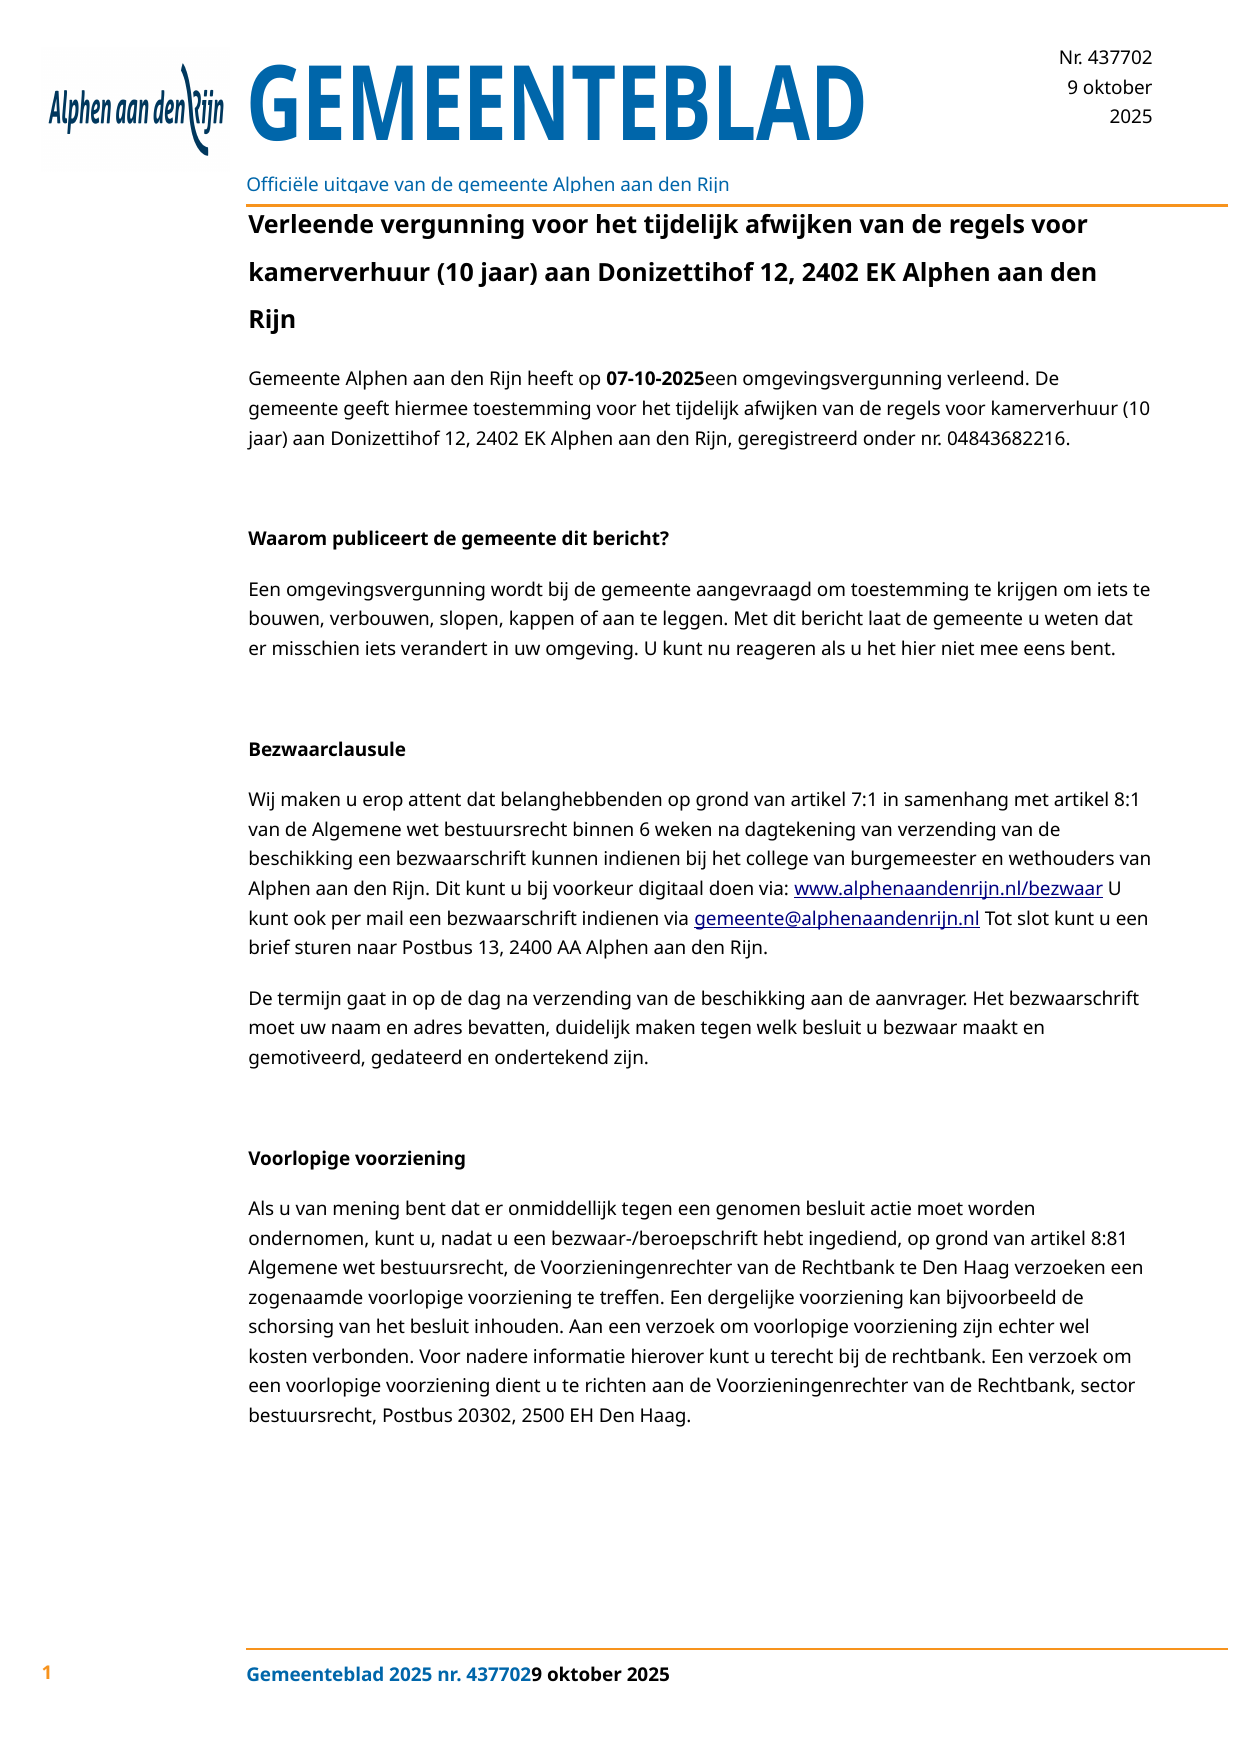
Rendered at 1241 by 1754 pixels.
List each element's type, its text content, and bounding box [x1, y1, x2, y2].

text Als u van mening bent dat er onmiddellijk tegen een genomen besluit actie moet worden ondernomen, kunt u, nadat u een bezwaar-/beroepschrift hebt ingediend, op grond van artikel 8:81 Algemene wet bestuursrecht, de Voorzieningenrechter van de Rechtbank te Den Haag verzoeken een zogenaamde voorlopige voorziening te treffen. Een dergelijke voorziening kan bijvoorbeeld de schorsing van het besluit inhouden. Aan een verzoek om voorlopige voorziening zijn echter wel kosten verbonden. Voor nadere informatie hierover kunt u terecht bij de rechtbank. Een verzoek om een voorlopige voorziening dient u te richten aan de Voorzieningenrechter van de Rechtbank, sector bestuursrecht, Postbus 20302, 2500 EH Den Haag. [248, 1195, 1152, 1428]
text Wij maken u erop attent dat belanghebbenden op grond van artikel 7:1 in samenhang met artikel 8:1 van de Algemene wet bestuursrecht binnen 6 weken na dagtekening van verzending van de beschikking een bezwaarschrift kunnen indienen bij het college van burgemeester en wethouders van Alphen aan den Rijn. Dit kunt u bij voorkeur digitaal doen via: www.alphenaandenrijn.nl/bezwaar U kunt ook per mail een bezwaarschrift indienen via gemeente@alphenaandenrijn.nl Tot slot kunt u een brief sturen naar Postbus 13, 2400 AA Alphen aan den Rijn. [248, 786, 1152, 960]
picture [41, 47, 231, 172]
text De termijn gaat in op de dag na verzending van de beschikking aan de aanvrager. Het bezwaarschrift moet uw naam en adres bevatten, duidelijk maken tegen welk besluit u bezwaar maakt en gemotiveerd, gedateerd en ondertekend zijn. [248, 985, 1152, 1069]
text Bezwaarclausule [248, 736, 1152, 762]
text Een omgevingsvergunning wordt bij de gemeente aangevraagd om toestemming te krijgen om iets te bouwen, verbouwen, slopen, kappen of aan te leggen. Met dit bericht laat de gemeente u weten dat er misschien iets verandert in uw omgeving. U kunt nu reageren als u het hier niet mee eens bent. [248, 576, 1152, 661]
text Verleende vergunning voor het tijdelijk afwijken van de regels voor kamerverhuur (10 jaar) aan Donizettihof 12, 2402 EK Alphen aan den Rijn [248, 207, 1152, 336]
text Voorlopige voorziening [248, 1145, 1152, 1170]
text Gemeente Alphen aan den Rijn heeft op 07-10-2025een omgevingsvergunning verleend. De gemeente geeft hiermee toestemming voor het tijdelijk afwijken van de regels voor kamerverhuur (10 jaar) aan Donizettihof 12, 2402 EK Alphen aan den Rijn, geregistreerd onder nr. 04843682216. [248, 366, 1152, 450]
text Waarom publiceert de gemeente dit bericht? [248, 526, 1152, 551]
